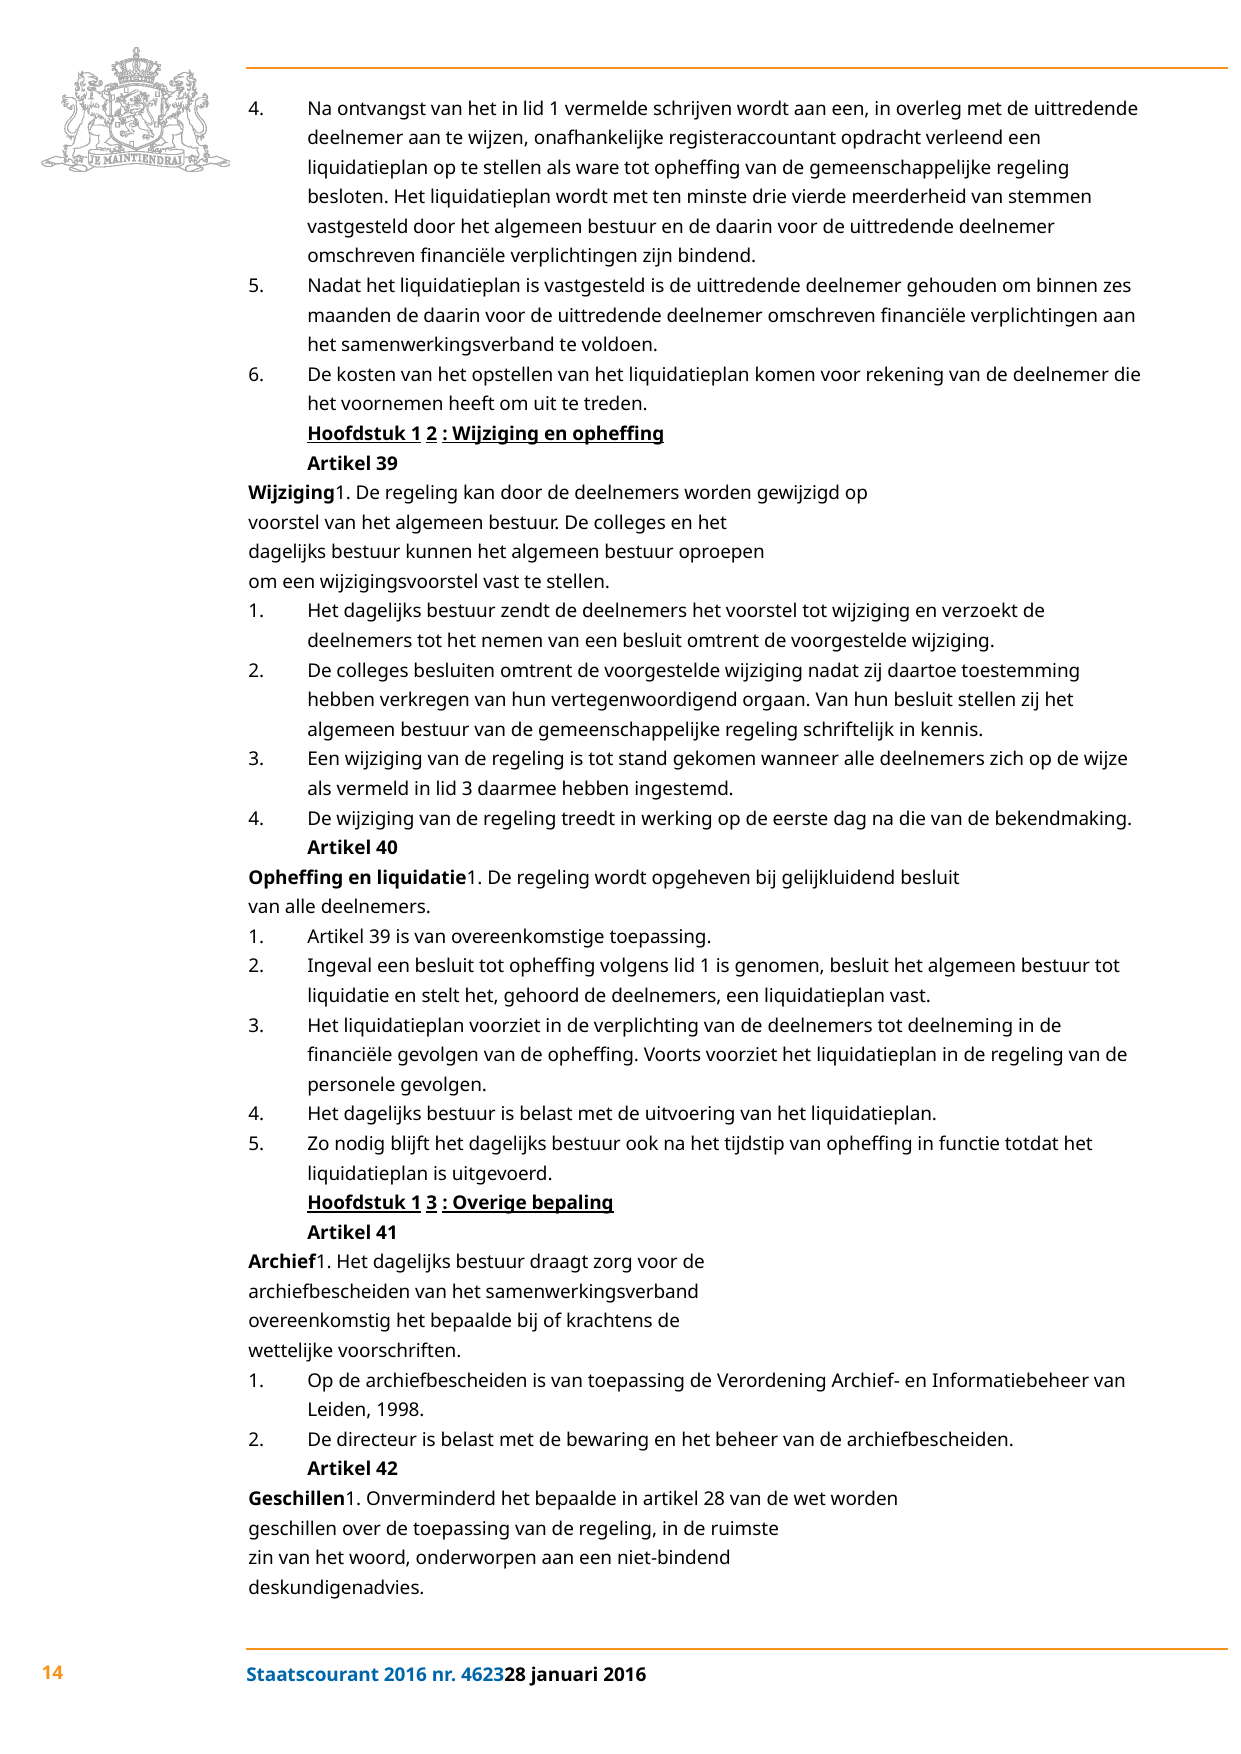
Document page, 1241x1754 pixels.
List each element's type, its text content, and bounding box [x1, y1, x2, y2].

list De wijziging van de regeling treedt in werking op de eerste dag na die van de bekendmaking. [248, 805, 1152, 831]
text zin van het woord, onderworpen aan een niet-bindend [248, 1544, 1152, 1570]
list Ingeval een besluit tot opheffing volgens lid 1 is genomen, besluit het algemeen bestuur tot liquidatie en stelt het, gehoord de deelnemers, een liquidatieplan vast. [248, 953, 1152, 1008]
list Hoofdstuk 1 2 : Wijziging en opheffing [248, 420, 1152, 446]
picture [41, 47, 231, 172]
text archiefbescheiden van het samenwerkingsverband [248, 1278, 1152, 1304]
list Artikel 39 [248, 450, 1152, 476]
text Opheffing en liquidatie1. De regeling wordt opgeheven bij gelijkluidend besluit [248, 864, 1152, 890]
list Op de archiefbescheiden is van toepassing de Verordening Archief- en Informatiebeheer van Leiden, 1998. [248, 1367, 1152, 1422]
list Het dagelijks bestuur zendt de deelnemers het voorstel tot wijziging en verzoekt de deelnemers tot het nemen van een besluit omtrent de voorgestelde wijziging. [248, 598, 1152, 653]
list Artikel 41 [248, 1219, 1152, 1245]
text om een wijzigingsvoorstel vast te stellen. [248, 568, 1152, 594]
list Artikel 40 [248, 834, 1152, 860]
list De directeur is belast met de bewaring en het beheer van de archiefbescheiden. [248, 1426, 1152, 1452]
text Wijziging1. De regeling kan door de deelnemers worden gewijzigd op [248, 479, 1152, 505]
text voorstel van het algemeen bestuur. De colleges en het [248, 509, 1152, 535]
text van alle deelnemers. [248, 893, 1152, 919]
list De colleges besluiten omtrent de voorgestelde wijziging nadat zij daartoe toestemming hebben verkregen van hun vertegenwoordigend orgaan. Van hun besluit stellen zij het algemeen bestuur van de gemeenschappelijke regeling schriftelijk in kennis. [248, 657, 1152, 742]
list Het dagelijks bestuur is belast met de uitvoering van het liquidatieplan. [248, 1101, 1152, 1126]
text dagelijks bestuur kunnen het algemeen bestuur oproepen [248, 538, 1152, 564]
list Na ontvangst van het in lid 1 vermelde schrijven wordt aan een, in overleg met de uittredende deelnemer aan te wijzen, onafhankelijke registeraccountant opdracht verleend een liquidatieplan op te stellen als ware tot opheffing van de gemeenschappelijke regeling besloten. Het liquidatieplan wordt met ten minste drie vierde meerderheid van stemmen vastgesteld door het algemeen bestuur en de daarin voor de uittredende deelnemer omschreven financiële verplichtingen zijn bindend. [248, 95, 1152, 268]
text geschillen over de toepassing van de regeling, in de ruimste [248, 1515, 1152, 1541]
text Geschillen1. Onverminderd het bepaalde in artikel 28 van de wet worden [248, 1485, 1152, 1511]
text overeenkomstig het bepaalde bij of krachtens de [248, 1308, 1152, 1333]
list Artikel 42 [248, 1456, 1152, 1481]
text wettelijke voorschriften. [248, 1337, 1152, 1363]
list Zo nodig blijft het dagelijks bestuur ook na het tijdstip van opheffing in functie totdat het liquidatieplan is uitgevoerd. [248, 1130, 1152, 1186]
list Een wijziging van de regeling is tot stand gekomen wanneer alle deelnemers zich op de wijze als vermeld in lid 3 daarmee hebben ingestemd. [248, 746, 1152, 801]
list Het liquidatieplan voorziet in de verplichting van de deelnemers tot deelneming in de financiële gevolgen van de opheffing. Voorts voorziet het liquidatieplan in de regeling van de personele gevolgen. [248, 1012, 1152, 1097]
list Artikel 39 is van overeenkomstige toepassing. [248, 923, 1152, 949]
list De kosten van het opstellen van het liquidatieplan komen voor rekening van de deelnemer die het voornemen heeft om uit te treden. [248, 361, 1152, 416]
text Archief1. Het dagelijks bestuur draagt zorg voor de [248, 1248, 1152, 1274]
list Hoofdstuk 1 3 : Overige bepaling [248, 1189, 1152, 1215]
list Nadat het liquidatieplan is vastgesteld is de uittredende deelnemer gehouden om binnen zes maanden de daarin voor de uittredende deelnemer omschreven financiële verplichtingen aan het samenwerkingsverband te voldoen. [248, 272, 1152, 357]
text deskundigenadvies. [248, 1574, 1152, 1600]
